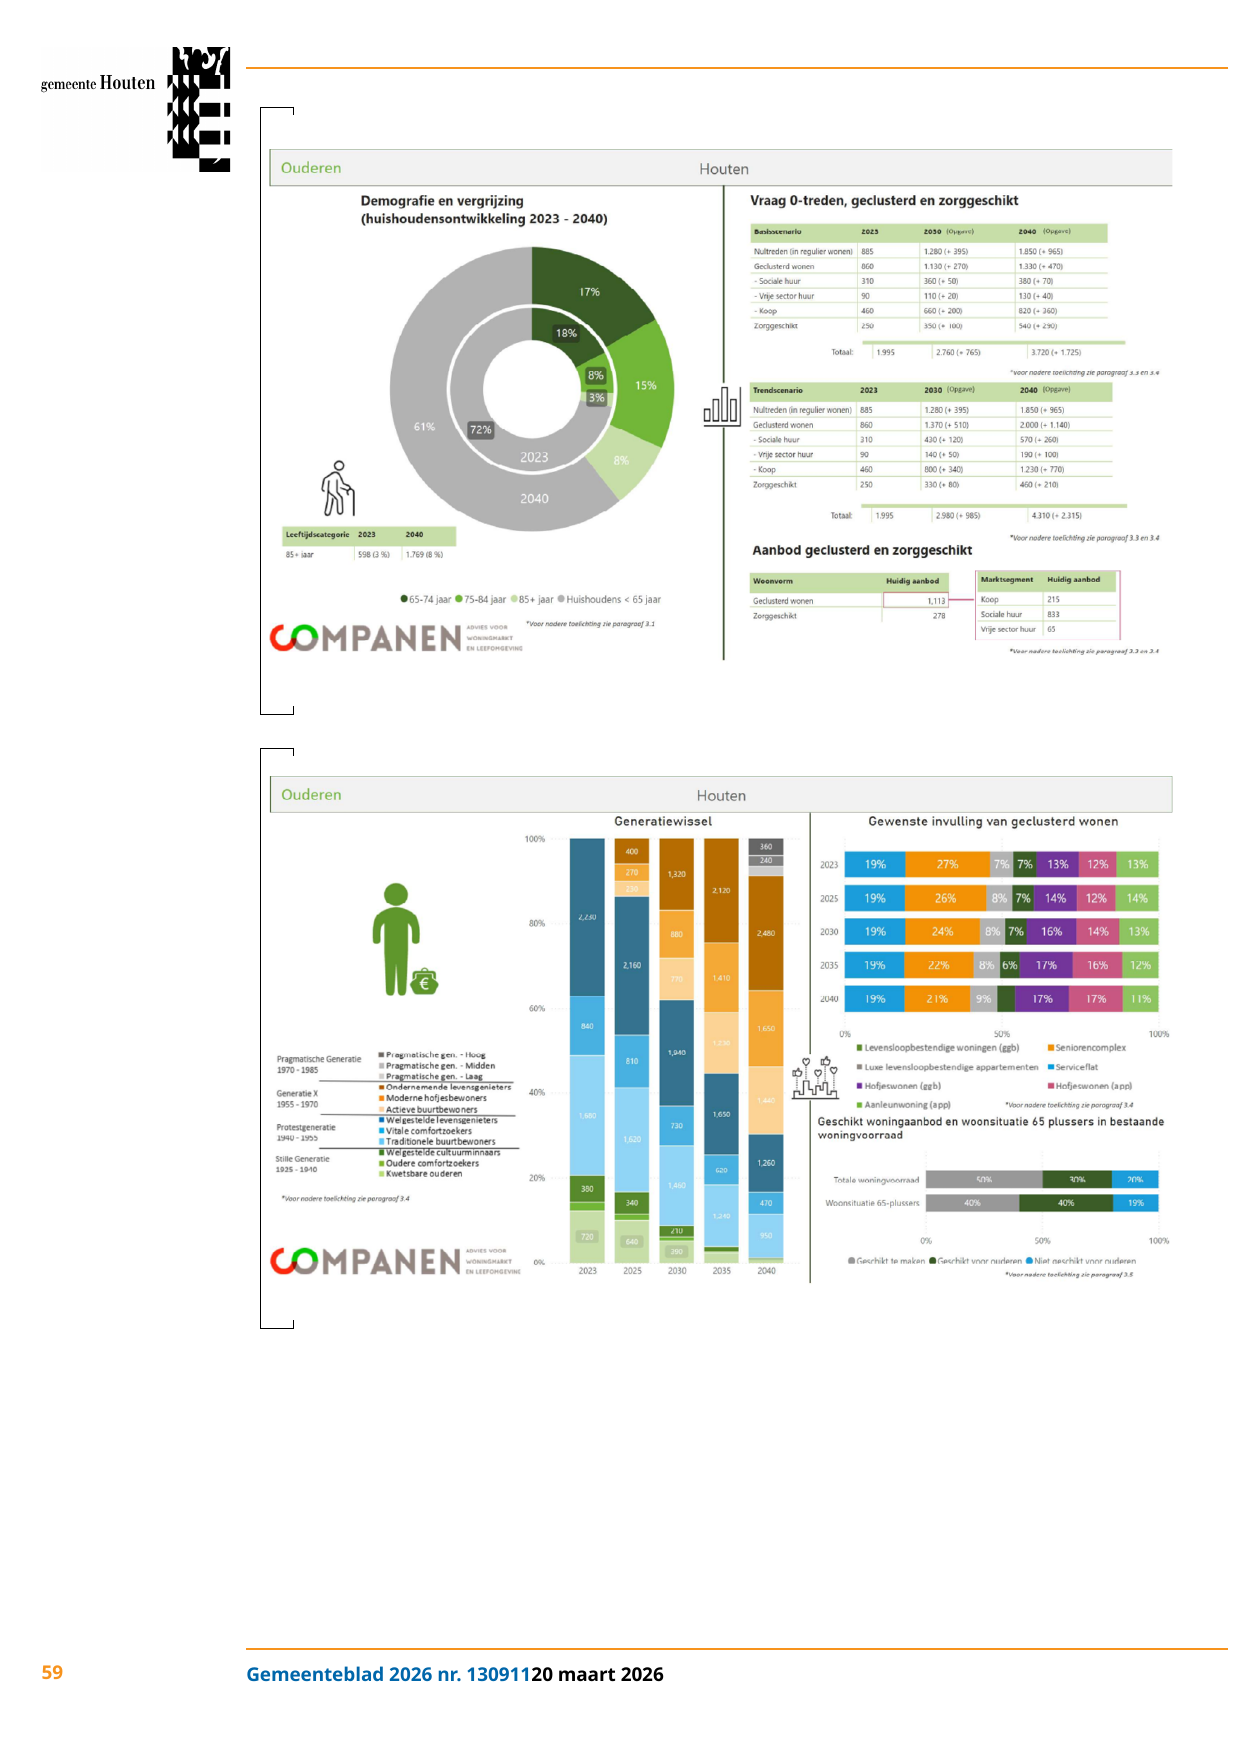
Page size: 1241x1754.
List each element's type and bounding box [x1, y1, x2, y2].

picture [268, 756, 1173, 1320]
picture [41, 47, 231, 172]
picture [268, 115, 1173, 706]
